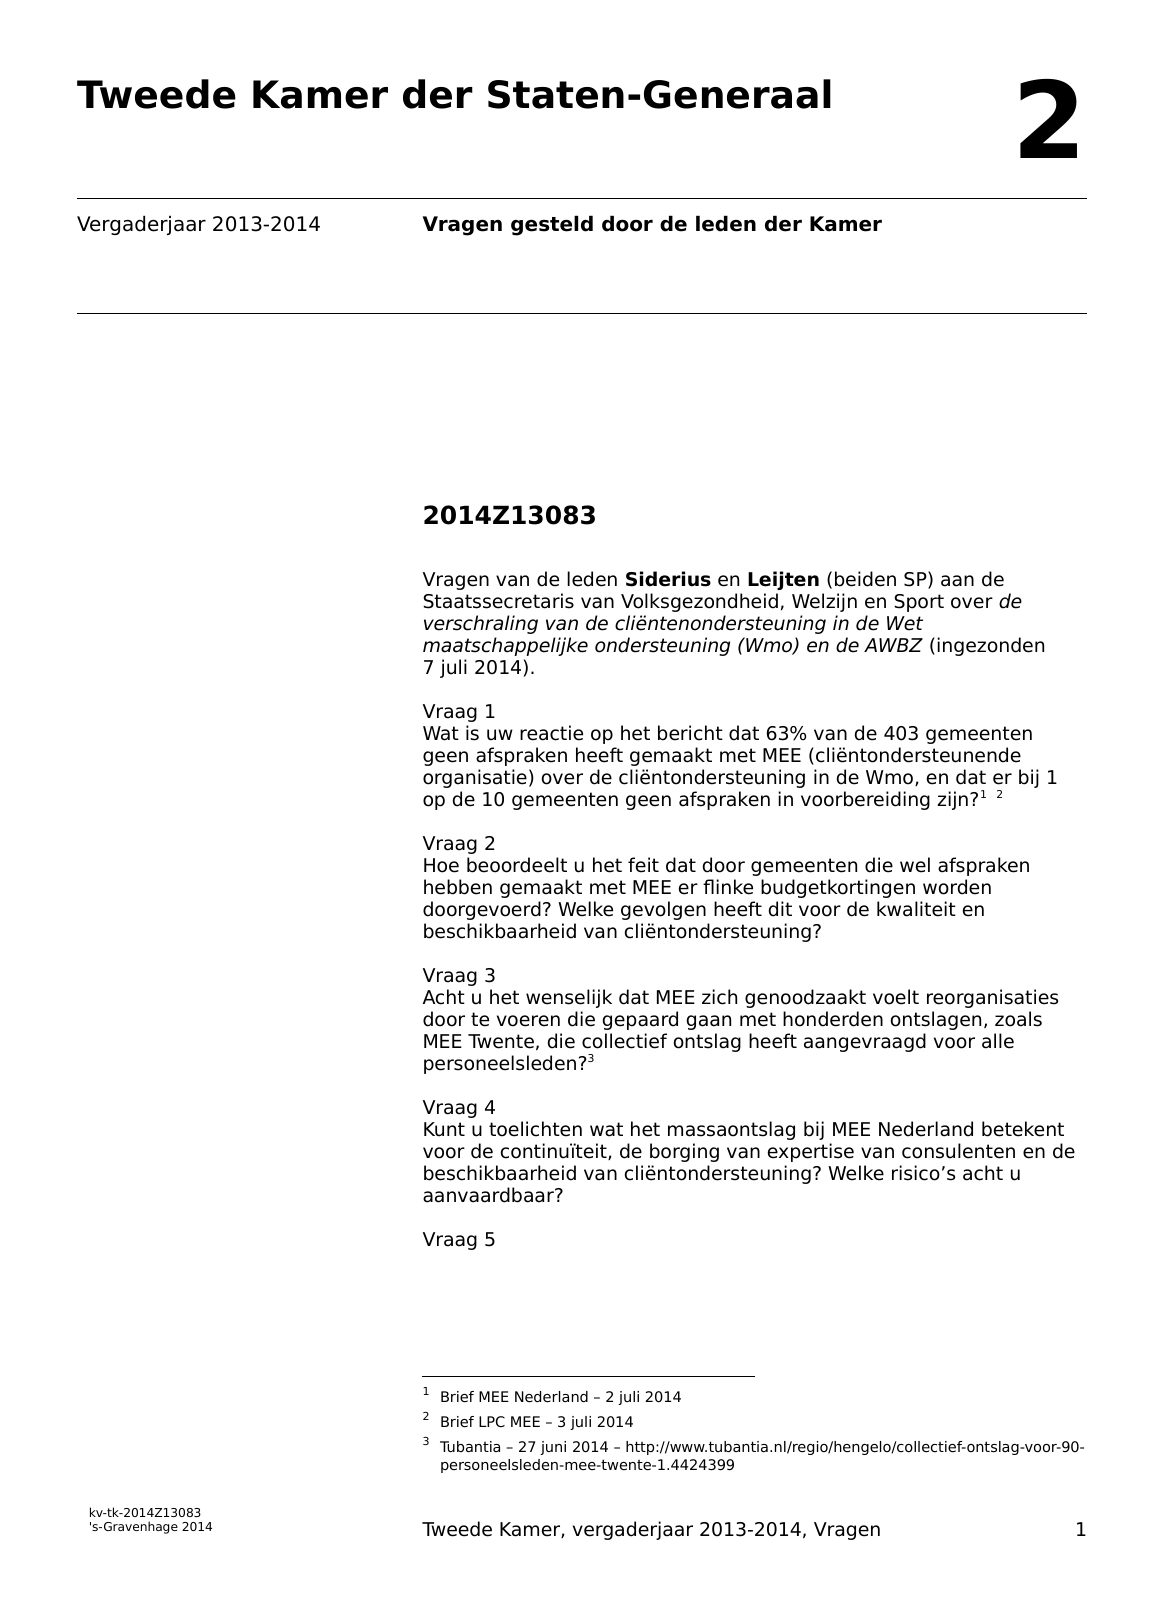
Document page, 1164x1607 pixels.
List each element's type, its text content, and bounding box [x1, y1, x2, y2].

table_header 2 [886, 59, 1087, 198]
text Kunt u toelichten wat het massaontslag bij MEE Nederland betekent voor de continuïteit, de borging van expertise van consulenten en de beschikbaarheid van cliëntondersteuning? Welke risico’s acht u aanvaardbaar? [422, 1119, 1087, 1207]
text Vraag 5 [422, 1229, 1087, 1251]
text Wat is uw reactie op het bericht dat 63% van de 403 gemeenten geen afspraken heeft gemaakt met MEE (cliëntondersteunende organisatie) over de cliëntondersteuning in de Wmo, en dat er bij 1 op de 10 gemeenten geen afspraken in voorbereiding zijn? [422, 723, 1087, 811]
table_header Tweede Kamer der Staten-Generaal [77, 59, 886, 198]
text 's-Gravenhage 2014 [88, 1520, 323, 1534]
text 2014Z13083 [422, 501, 1087, 531]
table_cell Vergaderjaar 2013-2014 [77, 199, 422, 313]
text Tubantia – 27 juni 2014 – http://www.tubantia.nl/regio/hengelo/collectief-ontslag-voor-90-personeelsleden-mee-twente-1.4424399 [422, 1435, 1087, 1474]
table_cell Vragen gesteld door de leden der Kamer [422, 199, 1087, 313]
text Vraag 1 [422, 701, 1087, 723]
text Vraag 3 [422, 965, 1087, 987]
text Brief LPC MEE – 3 juli 2014 [422, 1410, 1087, 1432]
text Acht u het wenselijk dat MEE zich genoodzaakt voelt reorganisaties door te voeren die gepaard gaan met honderden ontslagen, zoals MEE Twente, die collectief ontslag heeft aangevraagd voor alle personeelsleden? [422, 987, 1087, 1075]
text Vraag 2 [422, 833, 1087, 855]
text Hoe beoordeelt u het feit dat door gemeenten die wel afspraken hebben gemaakt met MEE er flinke budgetkortingen worden doorgevoerd? Welke gevolgen heeft dit voor de kwaliteit en beschikbaarheid van cliëntondersteuning? [422, 855, 1087, 943]
text Brief MEE Nederland – 2 juli 2014 [422, 1385, 1087, 1407]
text kv-tk-2014Z13083 [88, 1506, 323, 1520]
text Vraag 4 [422, 1097, 1087, 1119]
text Vragen van de leden Siderius en Leijten (beiden SP) aan de Staatssecretaris van Volksgezondheid, Welzijn en Sport over de verschraling van de cliëntenondersteuning in de Wet maatschappelijke ondersteuning (Wmo) en de AWBZ (ingezonden 7 juli 2014). [422, 569, 1087, 679]
